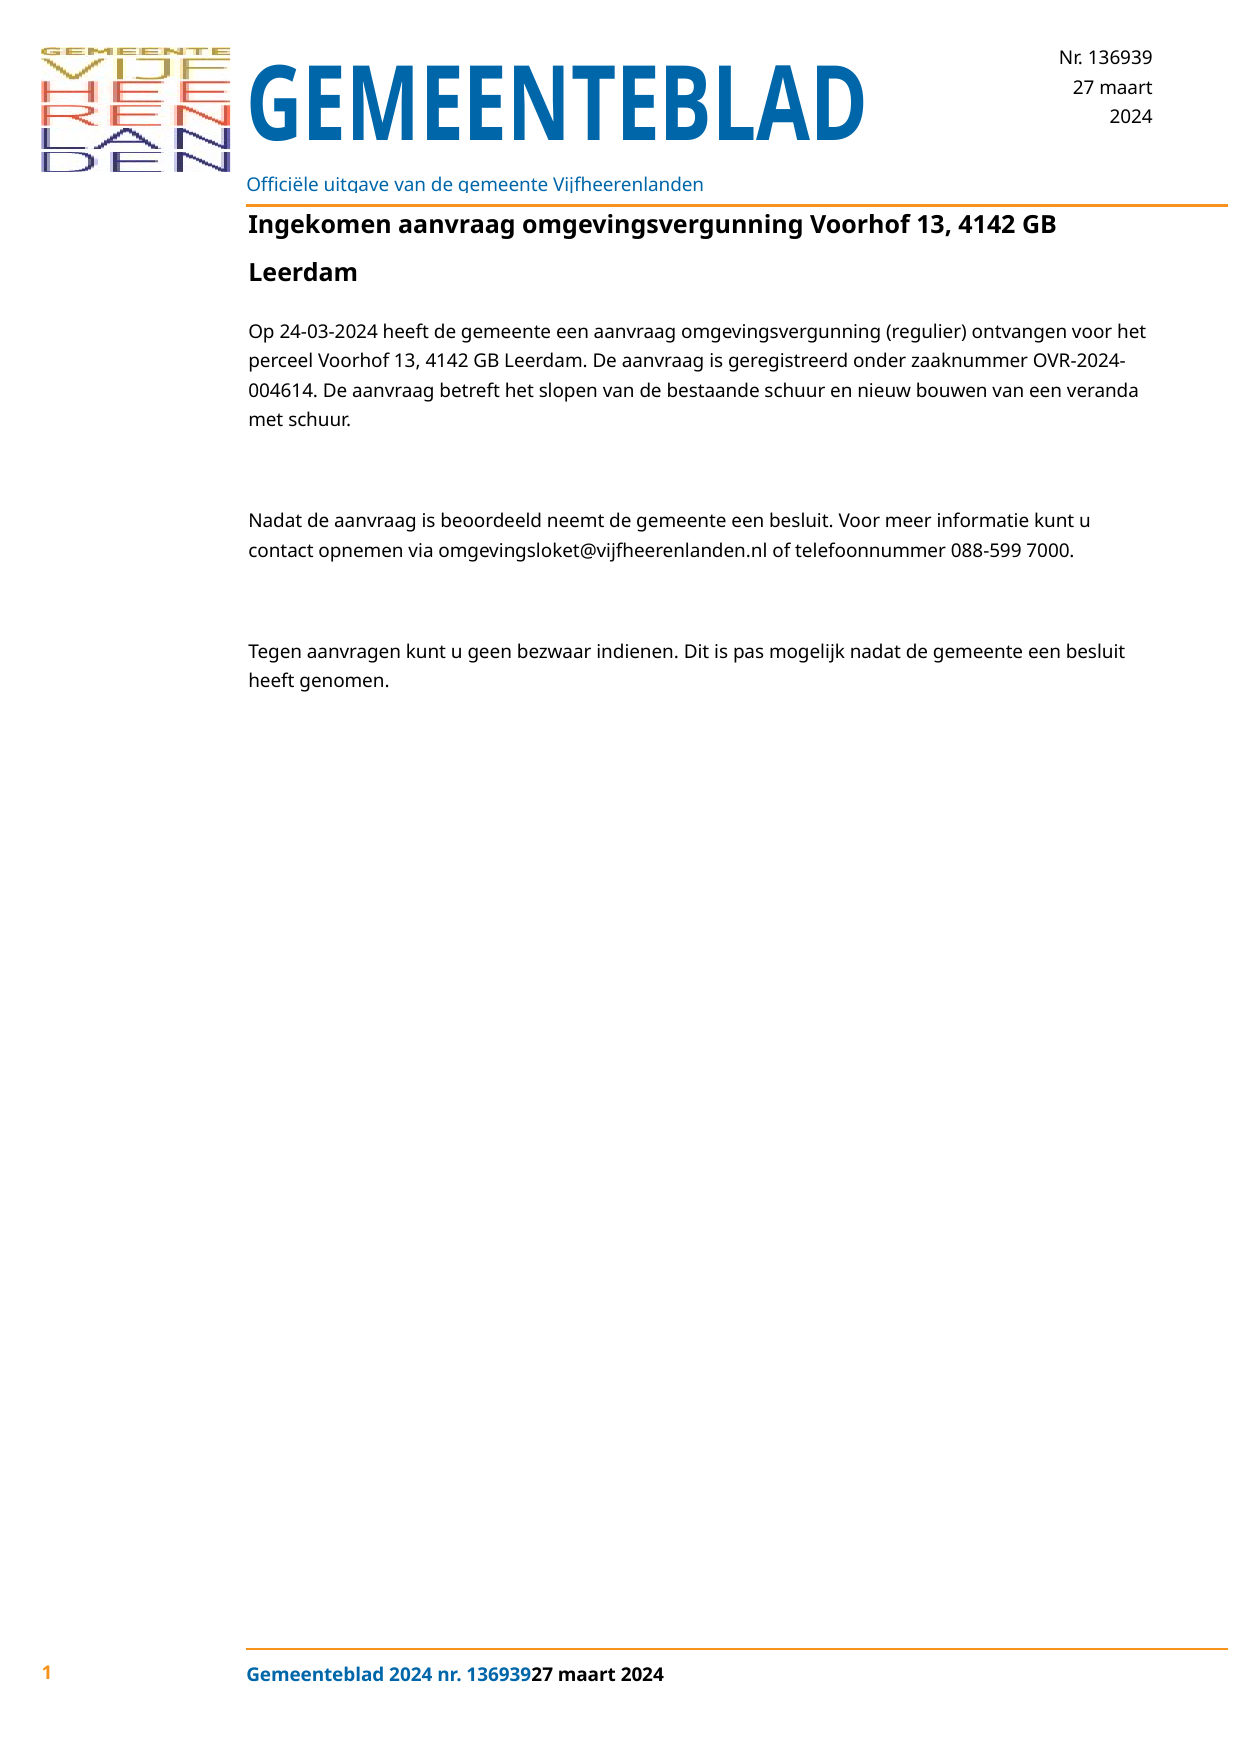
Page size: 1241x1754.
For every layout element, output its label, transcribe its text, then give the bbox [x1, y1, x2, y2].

text Op 24-03-2024 heeft de gemeente een aanvraag omgevingsvergunning (regulier) ontvangen voor het perceel Voorhof 13, 4142 GB Leerdam. De aanvraag is geregistreerd onder zaaknummer OVR-2024-004614. De aanvraag betreft het slopen van de bestaande schuur en nieuw bouwen van een veranda met schuur. [248, 318, 1152, 432]
text Nadat de aanvraag is beoordeeld neemt de gemeente een besluit. Voor meer informatie kunt u contact opnemen via omgevingsloket@vijfheerenlanden.nl of telefoonnummer 088-599 7000. [248, 507, 1152, 563]
text Ingekomen aanvraag omgevingsvergunning Voorhof 13, 4142 GB Leerdam [248, 207, 1152, 288]
text Tegen aanvragen kunt u geen bezwaar indienen. Dit is pas mogelijk nadat de gemeente een besluit heeft genomen. [248, 638, 1152, 693]
picture [41, 47, 231, 172]
